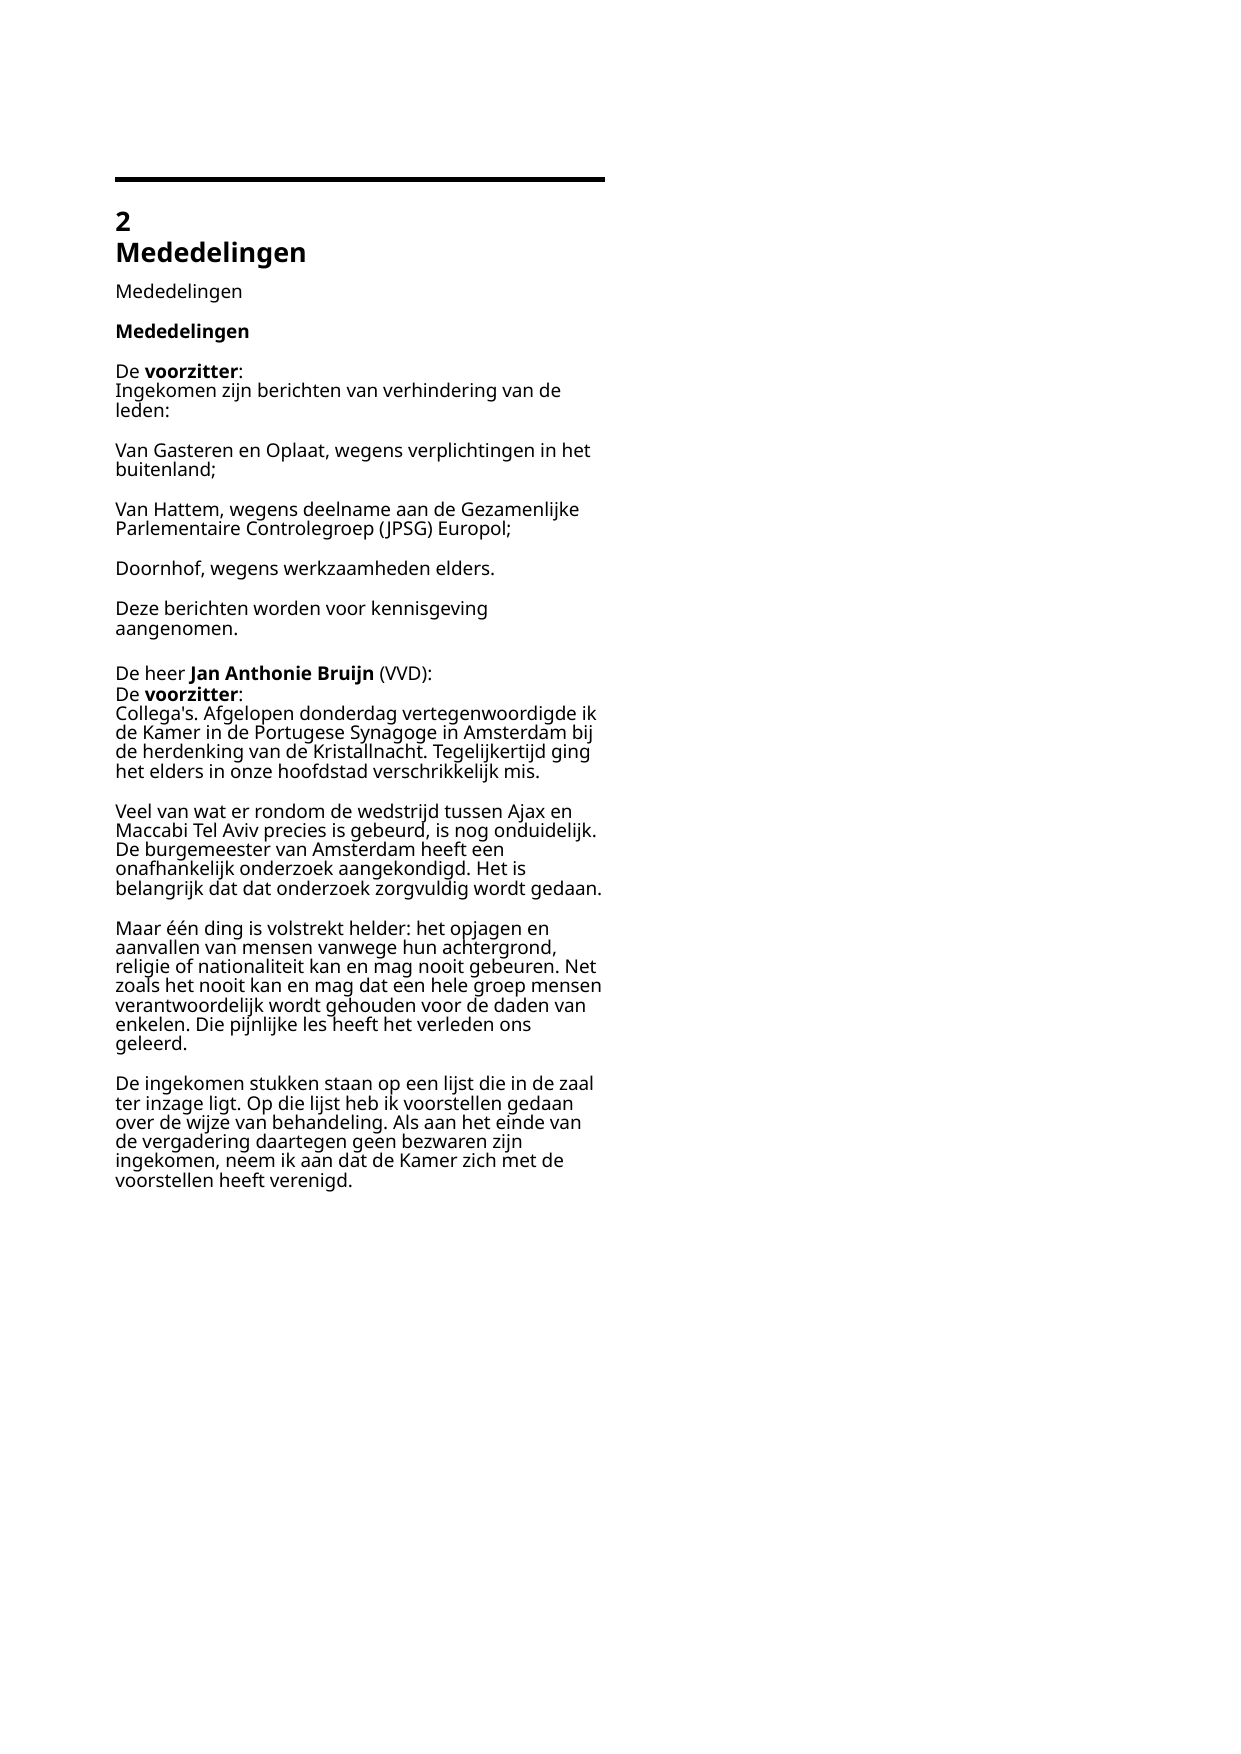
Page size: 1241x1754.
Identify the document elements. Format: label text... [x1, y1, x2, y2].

text Ingekomen zijn berichten van verhindering van de leden: [115, 382, 605, 421]
text De heer Jan Anthonie Bruijn (VVD): [115, 660, 605, 686]
text Van Gasteren en Oplaat, wegens verplichtingen in het buitenland; [115, 442, 605, 480]
text Mededelingen [115, 239, 605, 283]
text Collega's. Afgelopen donderdag vertegenwoordigde ik de Kamer in de Portugese Synagoge in Amsterdam bij de herdenking van de Kristallnacht. Tegelijkertijd ging het elders in onze hoofdstad verschrikkelijk mis. [115, 705, 605, 782]
text Mededelingen [115, 323, 605, 342]
text De voorzitter: [115, 363, 605, 382]
text De voorzitter: [115, 686, 605, 705]
text Veel van wat er rondom de wedstrijd tussen Ajax en Maccabi Tel Aviv precies is gebeurd, is nog onduidelijk. De burgemeester van Amsterdam heeft een onafhankelijk onderzoek aangekondigd. Het is belangrijk dat dat onderzoek zorgvuldig wordt gedaan. [115, 803, 605, 899]
text De ingekomen stukken staan op een lijst die in de zaal ter inzage ligt. Op die lijst heb ik voorstellen gedaan over de wijze van behandeling. Als aan het einde van de vergadering daartegen geen bezwaren zijn ingekomen, neem ik aan dat de Kamer zich met de voorstellen heeft verenigd. [115, 1075, 605, 1191]
text Maar één ding is volstrekt helder: het opjagen en aanvallen van mensen vanwege hun achtergrond, religie of nationaliteit kan en mag nooit gebeuren. Net zoals het nooit kan en mag dat een hele groep mensen verantwoordelijk wordt gehouden voor de daden van enkelen. Die pijnlijke les heeft het verleden ons geleerd. [115, 920, 605, 1054]
text Doornhof, wegens werkzaamheden elders. [115, 560, 605, 580]
text Van Hattem, wegens deelname aan de Gezamenlijke Parlementaire Controlegroep (JPSG) Europol; [115, 501, 605, 539]
text 2 [115, 203, 605, 239]
text Deze berichten worden voor kennisgeving aangenomen. [115, 600, 605, 639]
text Mededelingen [115, 283, 605, 302]
